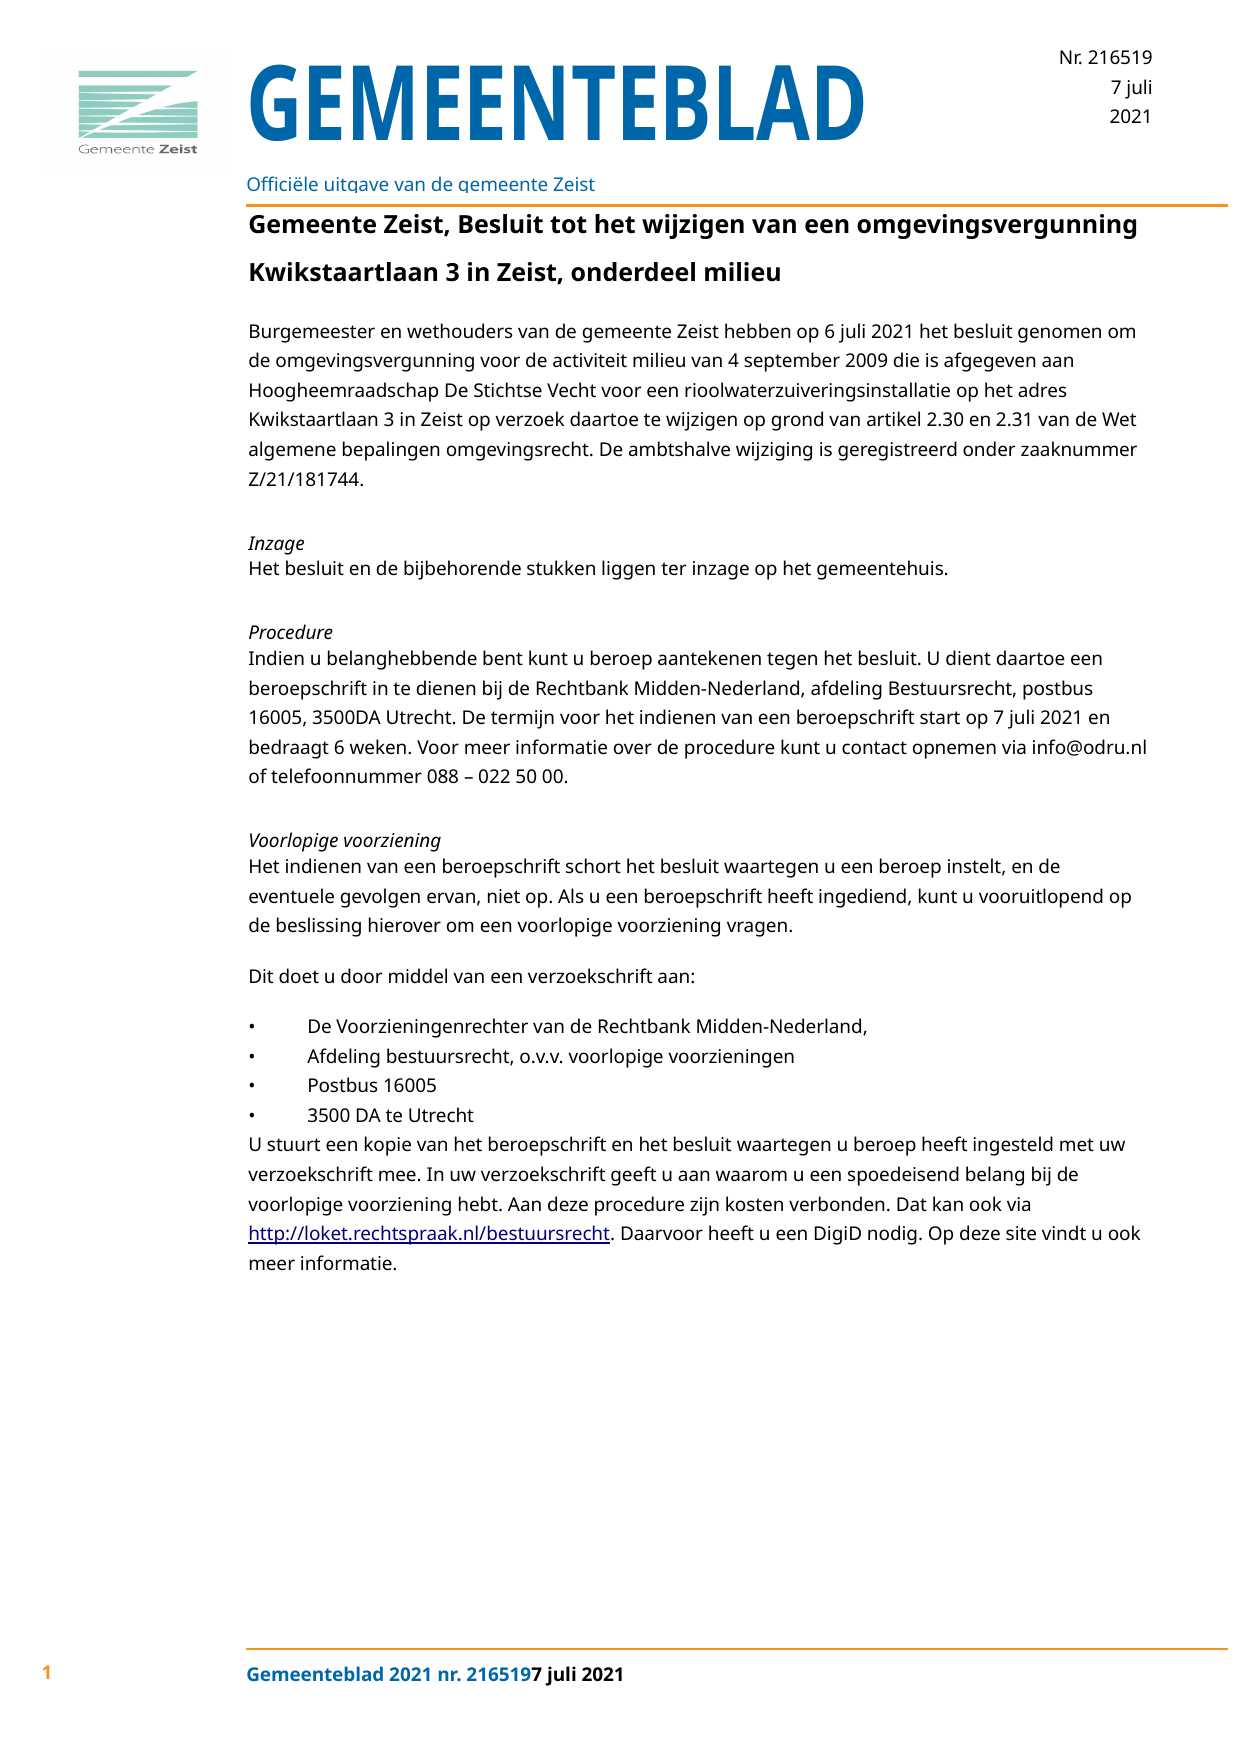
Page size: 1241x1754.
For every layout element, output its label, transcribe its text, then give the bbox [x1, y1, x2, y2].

list Afdeling bestuursrecht, o.v.v. voorlopige voorzieningen [248, 1043, 1152, 1068]
text U stuurt een kopie van het beroepschrift en het besluit waartegen u beroep heeft ingesteld met uw verzoekschrift mee. In uw verzoekschrift geeft u aan waarom u een spoedeisend belang bij de voorlopige voorziening hebt. Aan deze procedure zijn kosten verbonden. Dat kan ook via http://loket.rechtspraak.nl/bestuursrecht. Daarvoor heeft u een DigiD nodig. Op deze site vindt u ook meer informatie. [248, 1132, 1152, 1276]
text Dit doet u door middel van een verzoekschrift aan: [248, 963, 1152, 988]
text Het indienen van een beroepschrift schort het besluit waartegen u een beroep instelt, en de eventuele gevolgen ervan, niet op. Als u een beroepschrift heeft ingediend, kunt u vooruitlopend op de beslissing hierover om een voorlopige voorziening vragen. [248, 853, 1152, 938]
picture [41, 47, 231, 172]
text Burgemeester en wethouders van de gemeente Zeist hebben op 6 juli 2021 het besluit genomen om de omgevingsvergunning voor de activiteit milieu van 4 september 2009 die is afgegeven aan Hoogheemraadschap De Stichtse Vecht voor een rioolwaterzuiveringsinstallatie op het adres Kwikstaartlaan 3 in Zeist op verzoek daartoe te wijzigen op grond van artikel 2.30 en 2.31 van de Wet algemene bepalingen omgevingsrecht. De ambtshalve wijziging is geregistreerd onder zaaknummer Z/21/181744. [248, 318, 1152, 492]
list Postbus 16005 [248, 1072, 1152, 1098]
text Procedure [248, 619, 1152, 645]
text Indien u belanghebbende bent kunt u beroep aantekenen tegen het besluit. U dient daartoe een beroepschrift in te dienen bij de Rechtbank Midden-Nederland, afdeling Bestuursrecht, postbus 16005, 3500DA Utrecht. De termijn voor het indienen van een beroepschrift start op 7 juli 2021 en bedraagt 6 weken. Voor meer informatie over de procedure kunt u contact opnemen via info@odru.nl of telefoonnummer 088 – 022 50 00. [248, 645, 1152, 789]
list De Voorzieningenrechter van de Rechtbank Midden-Nederland, [248, 1013, 1152, 1039]
text Het besluit en de bijbehorende stukken liggen ter inzage op het gemeentehuis. [248, 556, 1152, 581]
text Gemeente Zeist, Besluit tot het wijzigen van een omgevingsvergunning Kwikstaartlaan 3 in Zeist, onderdeel milieu [248, 207, 1152, 288]
text Inzage [248, 530, 1152, 556]
list 3500 DA te Utrecht [248, 1102, 1152, 1128]
text Voorlopige voorziening [248, 827, 1152, 853]
